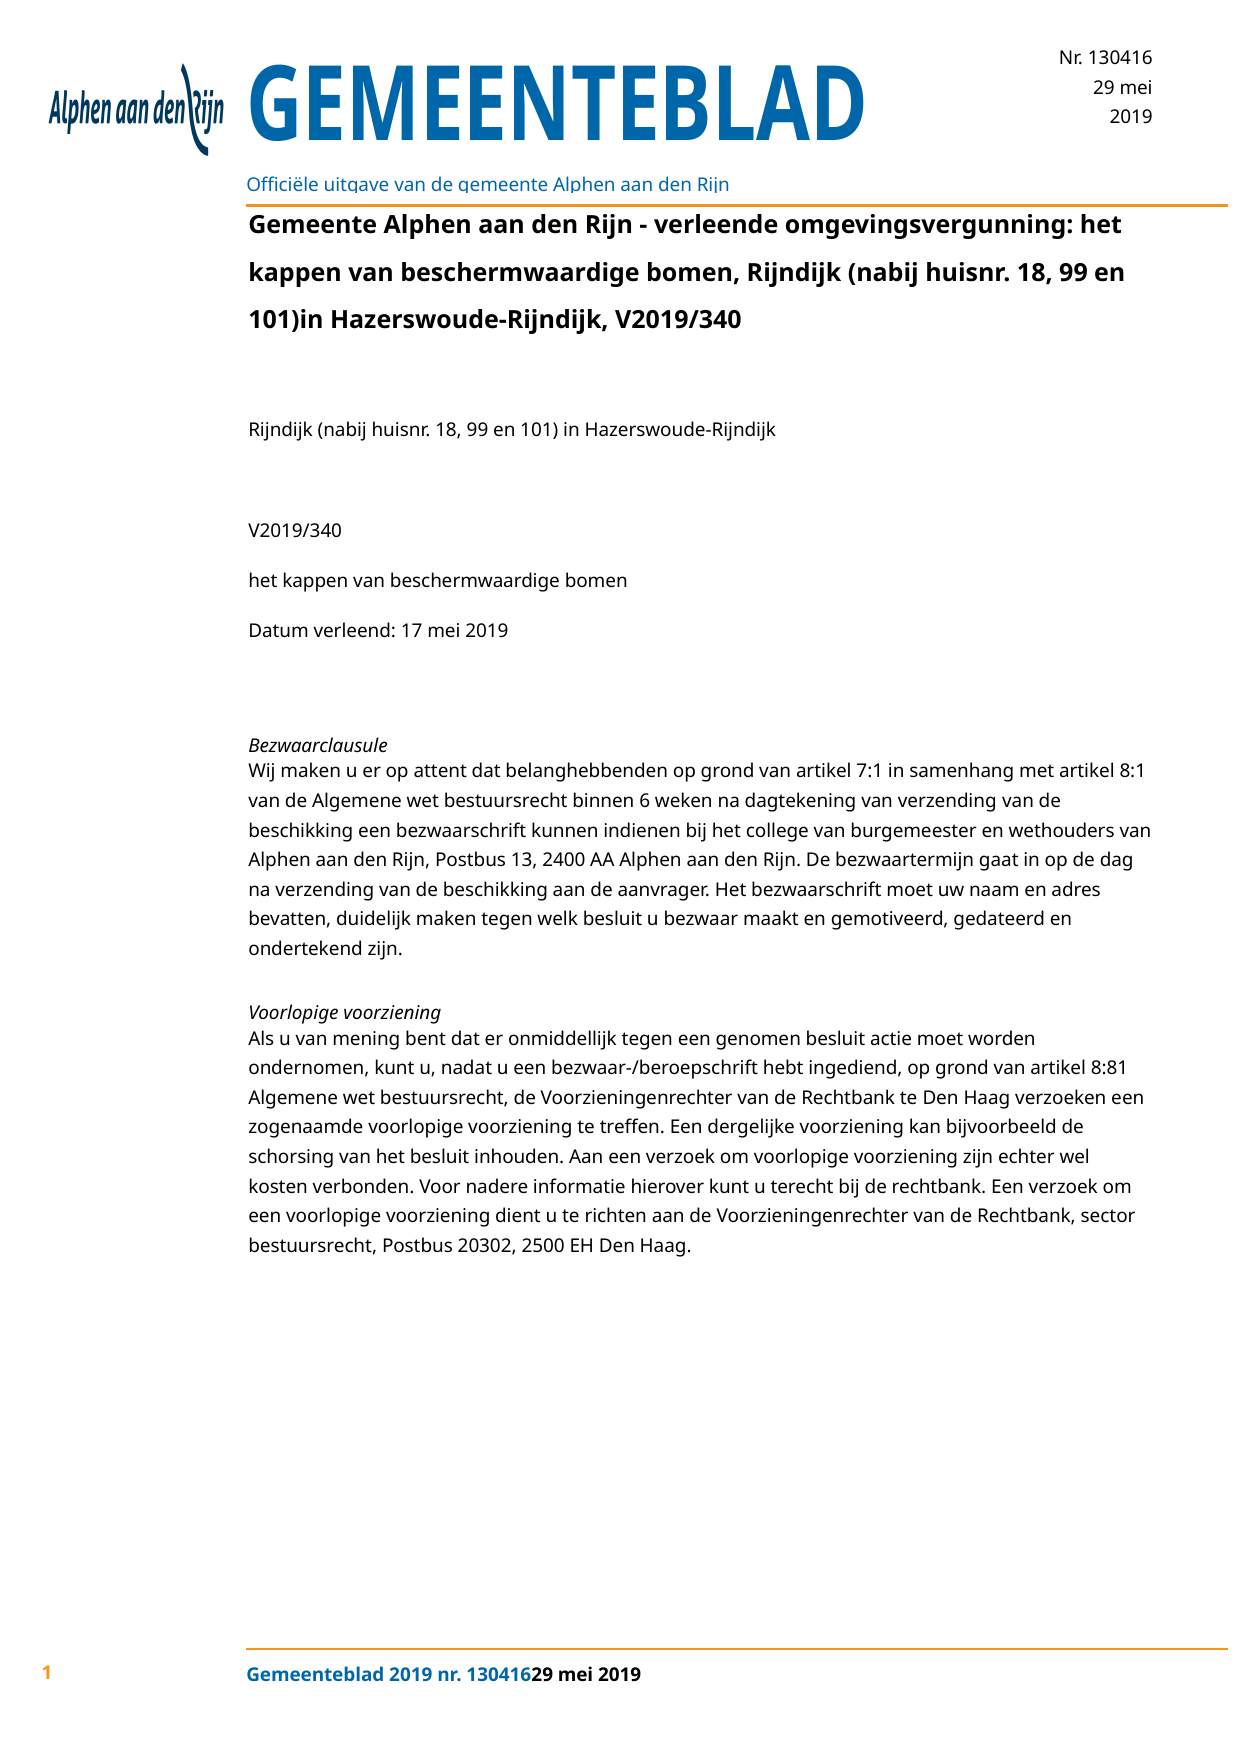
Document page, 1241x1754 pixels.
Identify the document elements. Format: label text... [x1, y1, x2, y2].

text Als u van mening bent dat er onmiddellijk tegen een genomen besluit actie moet worden ondernomen, kunt u, nadat u een bezwaar-/beroepschrift hebt ingediend, op grond van artikel 8:81 Algemene wet bestuursrecht, de Voorzieningenrechter van de Rechtbank te Den Haag verzoeken een zogenaamde voorlopige voorziening te treffen. Een dergelijke voorziening kan bijvoorbeeld de schorsing van het besluit inhouden. Aan een verzoek om voorlopige voorziening zijn echter wel kosten verbonden. Voor nadere informatie hierover kunt u terecht bij de rechtbank. Een verzoek om een voorlopige voorziening dient u te richten aan de Voorzieningenrechter van de Rechtbank, sector bestuursrecht, Postbus 20302, 2500 EH Den Haag. [248, 1025, 1152, 1258]
text Datum verleend: 17 mei 2019 [248, 618, 1152, 643]
text Gemeente Alphen aan den Rijn - verleende omgevingsvergunning: het kappen van beschermwaardige bomen, Rijndijk (nabij huisnr. 18, 99 en 101)in Hazerswoude-Rijndijk, V2019/340 [248, 207, 1152, 336]
picture [41, 47, 231, 172]
text Voorlopige voorziening [248, 999, 1152, 1025]
text V2019/340 [248, 517, 1152, 542]
text Bezwaarclausule [248, 732, 1152, 758]
text het kappen van beschermwaardige bomen [248, 567, 1152, 593]
text Wij maken u er op attent dat belanghebbenden op grond van artikel 7:1 in samenhang met artikel 8:1 van de Algemene wet bestuursrecht binnen 6 weken na dagtekening van verzending van de beschikking een bezwaarschrift kunnen indienen bij het college van burgemeester en wethouders van Alphen aan den Rijn, Postbus 13, 2400 AA Alphen aan den Rijn. De bezwaartermijn gaat in op de dag na verzending van de beschikking aan de aanvrager. Het bezwaarschrift moet uw naam en adres bevatten, duidelijk maken tegen welk besluit u bezwaar maakt en gemotiveerd, gedateerd en ondertekend zijn. [248, 758, 1152, 961]
text Rijndijk (nabij huisnr. 18, 99 en 101) in Hazerswoude-Rijndijk [248, 416, 1152, 442]
